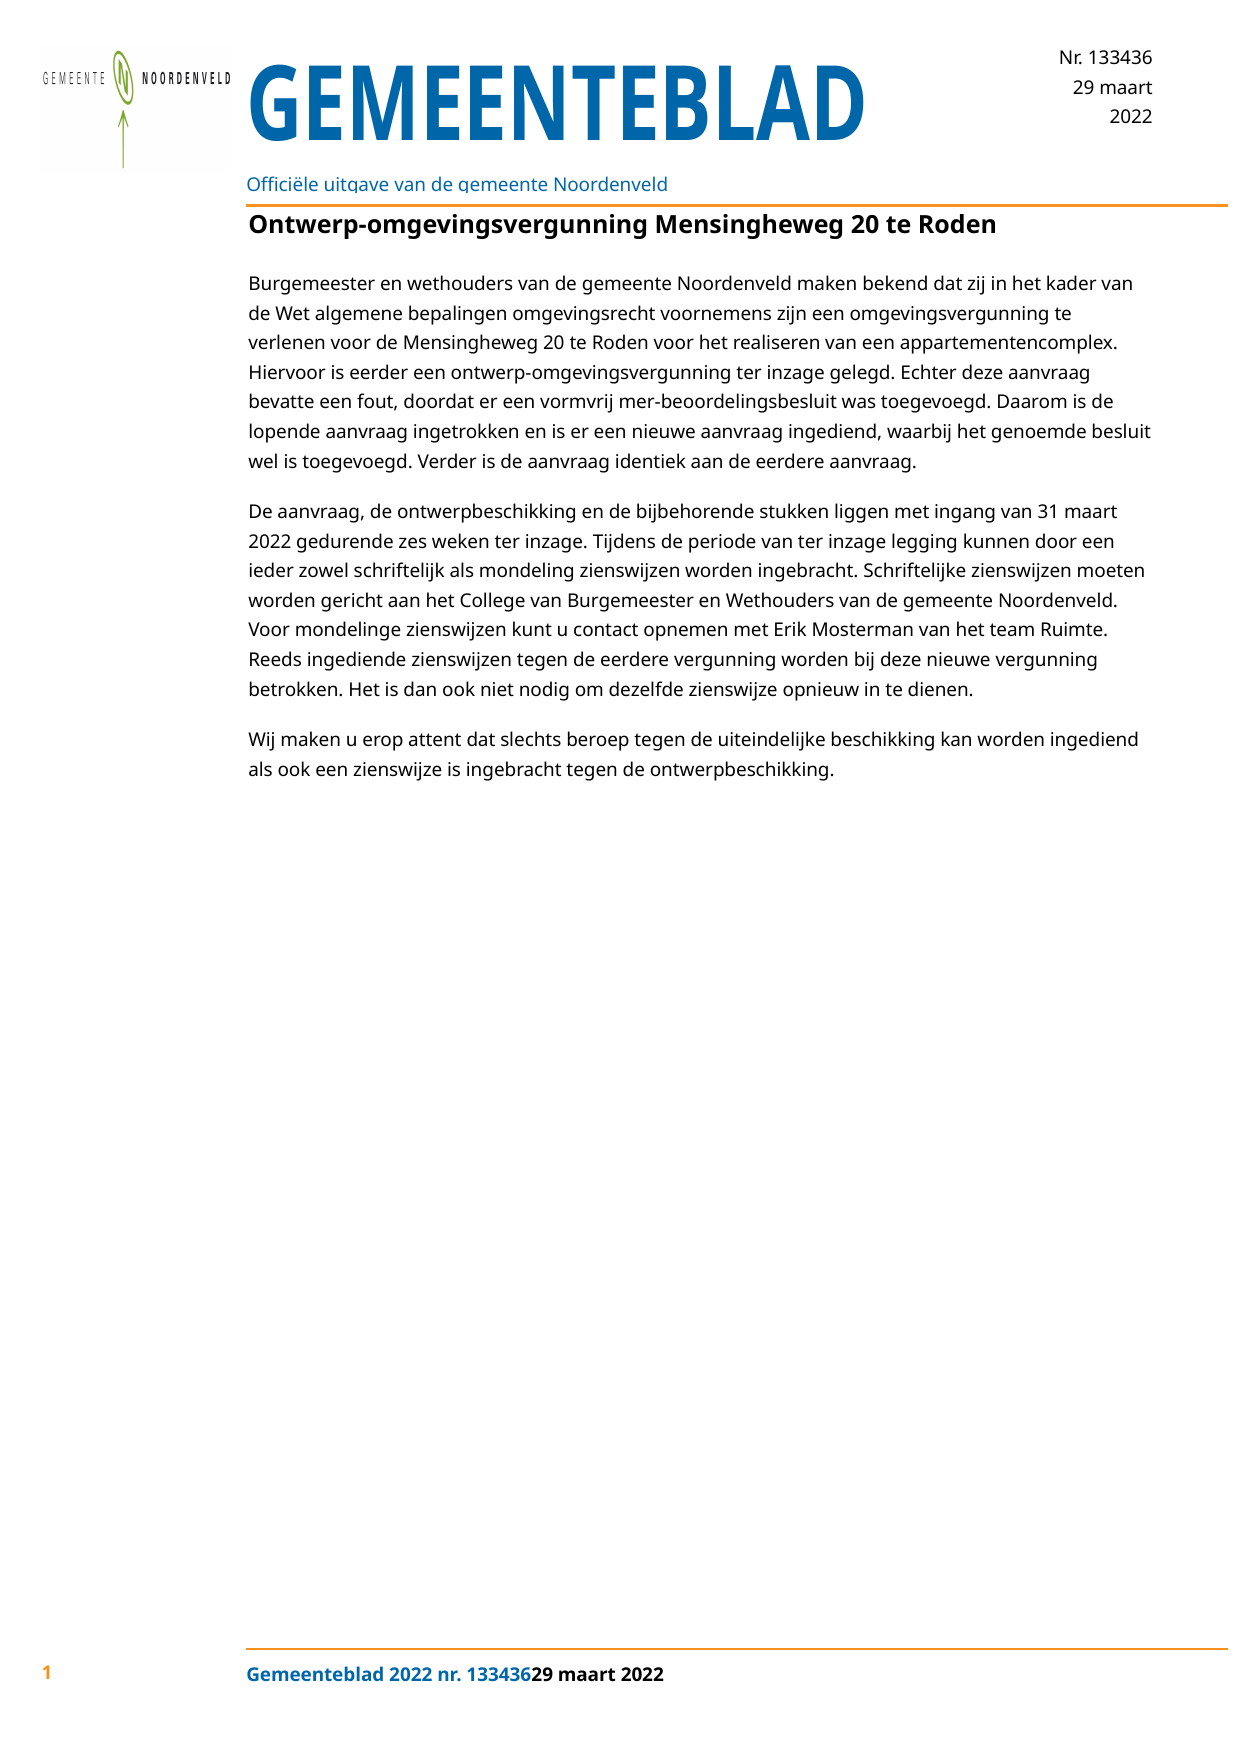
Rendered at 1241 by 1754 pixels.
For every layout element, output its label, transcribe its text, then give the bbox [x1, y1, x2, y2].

text Burgemeester en wethouders van de gemeente Noordenveld maken bekend dat zij in het kader van de Wet algemene bepalingen omgevingsrecht voornemens zijn een omgevingsvergunning te verlenen voor de Mensingheweg 20 te Roden voor het realiseren van een appartementencomplex. Hiervoor is eerder een ontwerp-omgevingsvergunning ter inzage gelegd. Echter deze aanvraag bevatte een fout, doordat er een vormvrij mer-beoordelingsbesluit was toegevoegd. Daarom is de lopende aanvraag ingetrokken en is er een nieuwe aanvraag ingediend, waarbij het genoemde besluit wel is toegevoegd. Verder is de aanvraag identiek aan de eerdere aanvraag. [248, 270, 1152, 473]
text Ontwerp-omgevingsvergunning Mensingheweg 20 te Roden [248, 207, 1152, 241]
picture [41, 47, 231, 172]
text Wij maken u erop attent dat slechts beroep tegen de uiteindelijke beschikking kan worden ingediend als ook een zienswijze is ingebracht tegen de ontwerpbeschikking. [248, 726, 1152, 781]
text De aanvraag, de ontwerpbeschikking en de bijbehorende stukken liggen met ingang van 31 maart 2022 gedurende zes weken ter inzage. Tijdens de periode van ter inzage legging kunnen door een ieder zowel schriftelijk als mondeling zienswijzen worden ingebracht. Schriftelijke zienswijzen moeten worden gericht aan het College van Burgemeester en Wethouders van de gemeente Noordenveld. Voor mondelinge zienswijzen kunt u contact opnemen met Erik Mosterman van het team Ruimte. Reeds ingediende zienswijzen tegen de eerdere vergunning worden bij deze nieuwe vergunning betrokken. Het is dan ook niet nodig om dezelfde zienswijze opnieuw in te dienen. [248, 498, 1152, 701]
